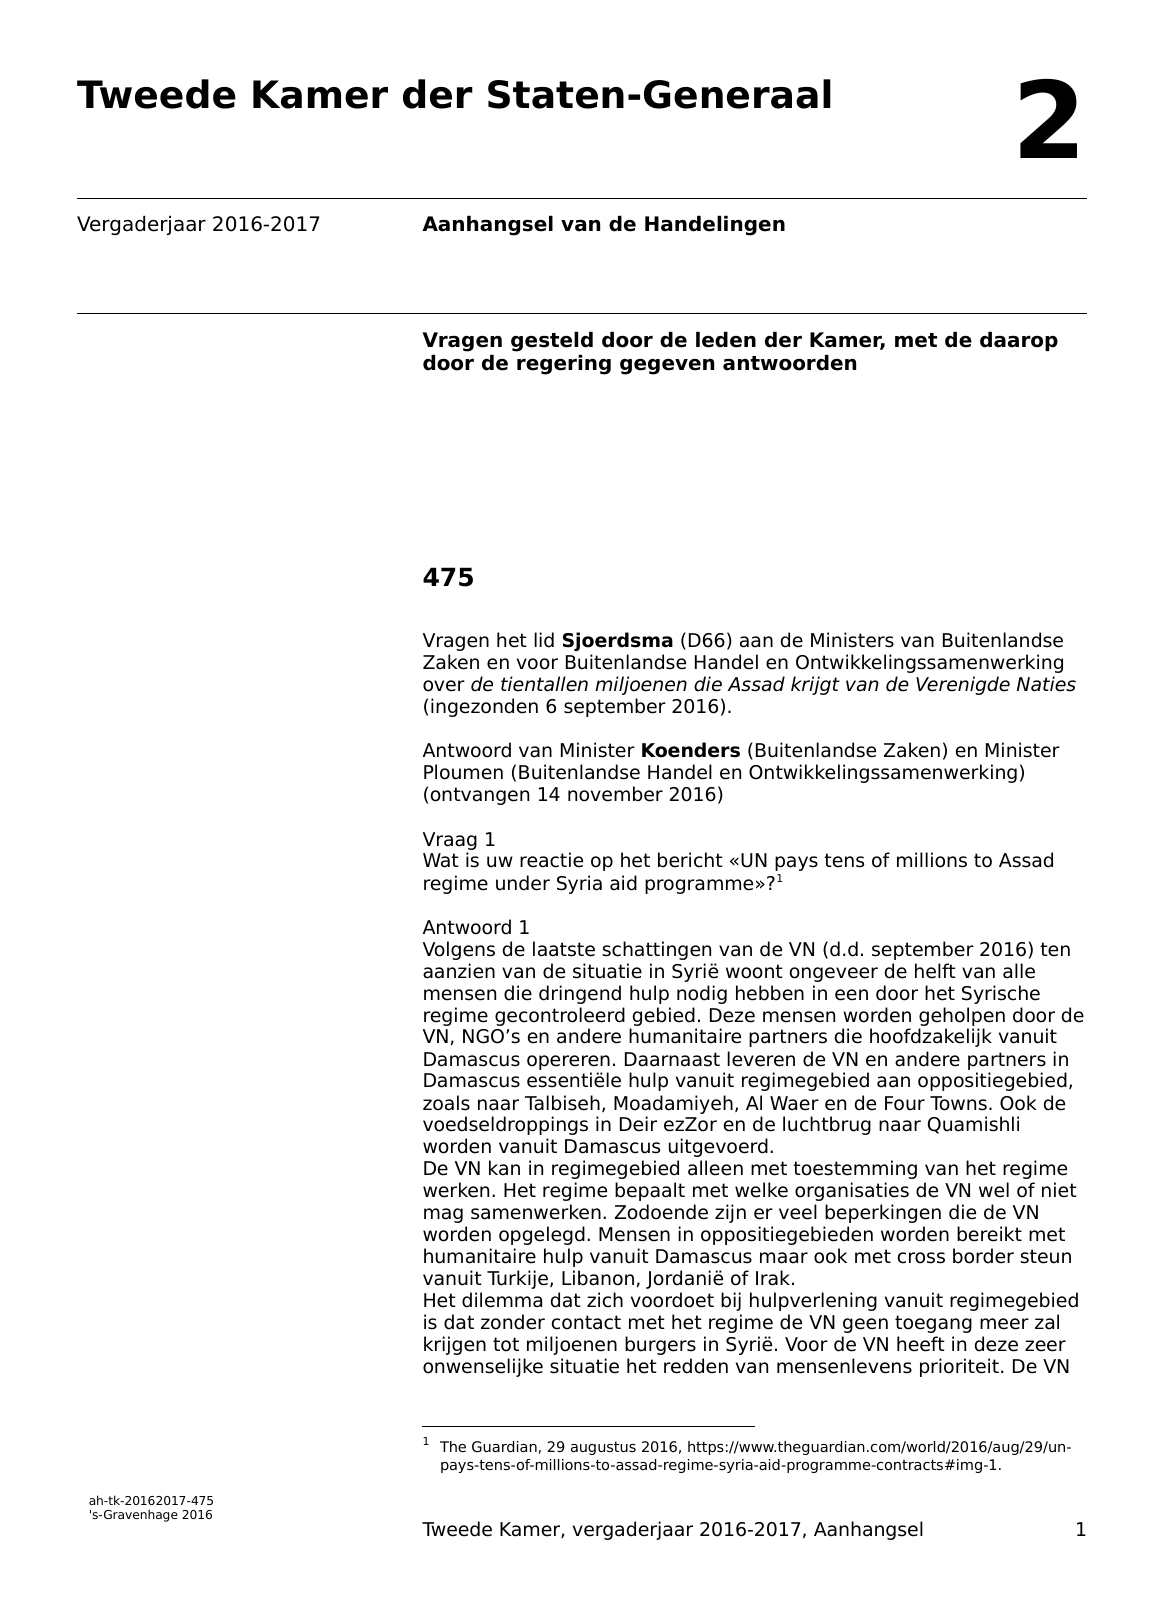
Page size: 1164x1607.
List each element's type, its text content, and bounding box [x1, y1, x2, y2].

text Vragen het lid Sjoerdsma (D66) aan de Ministers van Buitenlandse Zaken en voor Buitenlandse Handel en Ontwikkelingssamenwerking over de tientallen miljoenen die Assad krijgt van de Verenigde Naties (ingezonden 6 september 2016). [422, 630, 1087, 718]
table_cell Vragen gesteld door de leden der Kamer, met de daarop door de regering gegeven antwoorden [422, 314, 1087, 375]
text Antwoord van Minister Koenders (Buitenlandse Zaken) en Minister Ploumen (Buitenlandse Handel en Ontwikkelingssamenwerking) (ontvangen 14 november 2016) [422, 740, 1087, 806]
text Wat is uw reactie op het bericht «UN pays tens of millions to Assad regime under Syria aid programme»? [422, 850, 1087, 894]
table_cell Aanhangsel van de Handelingen [422, 199, 1087, 313]
table_header Tweede Kamer der Staten-Generaal [77, 59, 886, 198]
text Vraag 1 [422, 828, 1087, 850]
text 475 [422, 563, 1087, 592]
text Antwoord 1 [422, 917, 1087, 938]
table_header 2 [886, 59, 1087, 198]
text De VN kan in regimegebied alleen met toestemming van het regime werken. Het regime bepaalt met welke organisaties de VN wel of niet mag samenwerken. Zodoende zijn er veel beperkingen die de VN worden opgelegd. Mensen in oppositiegebieden worden bereikt met humanitaire hulp vanuit Damascus maar ook met cross border steun vanuit Turkije, Libanon, Jordanië of Irak. [422, 1158, 1087, 1290]
table_cell [77, 314, 422, 375]
table_cell Vergaderjaar 2016-2017 [77, 199, 422, 313]
text ah-tk-20162017-475 [88, 1494, 323, 1508]
text The Guardian, 29 augustus 2016, https://www.theguardian.com/world/2016/aug/29/un-pays-tens-of-millions-to-assad-regime-syria-aid-programme-contracts#img-1. [422, 1435, 1087, 1474]
text Volgens de laatste schattingen van de VN (d.d. september 2016) ten aanzien van de situatie in Syrië woont ongeveer de helft van alle mensen die dringend hulp nodig hebben in een door het Syrische regime gecontroleerd gebied. Deze mensen worden geholpen door de VN, NGO’s en andere humanitaire partners die hoofdzakelijk vanuit Damascus opereren. Daarnaast leveren de VN en andere partners in Damascus essentiële hulp vanuit regimegebied aan oppositiegebied, zoals naar Talbiseh, Moadamiyeh, Al Waer en de Four Towns. Ook de voedseldroppings in Deir ezZor en de luchtbrug naar Quamishli worden vanuit Damascus uitgevoerd. [422, 938, 1087, 1158]
text Het dilemma dat zich voordoet bij hulpverlening vanuit regimegebied is dat zonder contact met het regime de VN geen toegang meer zal krijgen tot miljoenen burgers in Syrië. Voor de VN heeft in deze zeer onwenselijke situatie het redden van mensenlevens prioriteit. De VN [422, 1290, 1087, 1378]
text 's-Gravenhage 2016 [88, 1508, 323, 1522]
